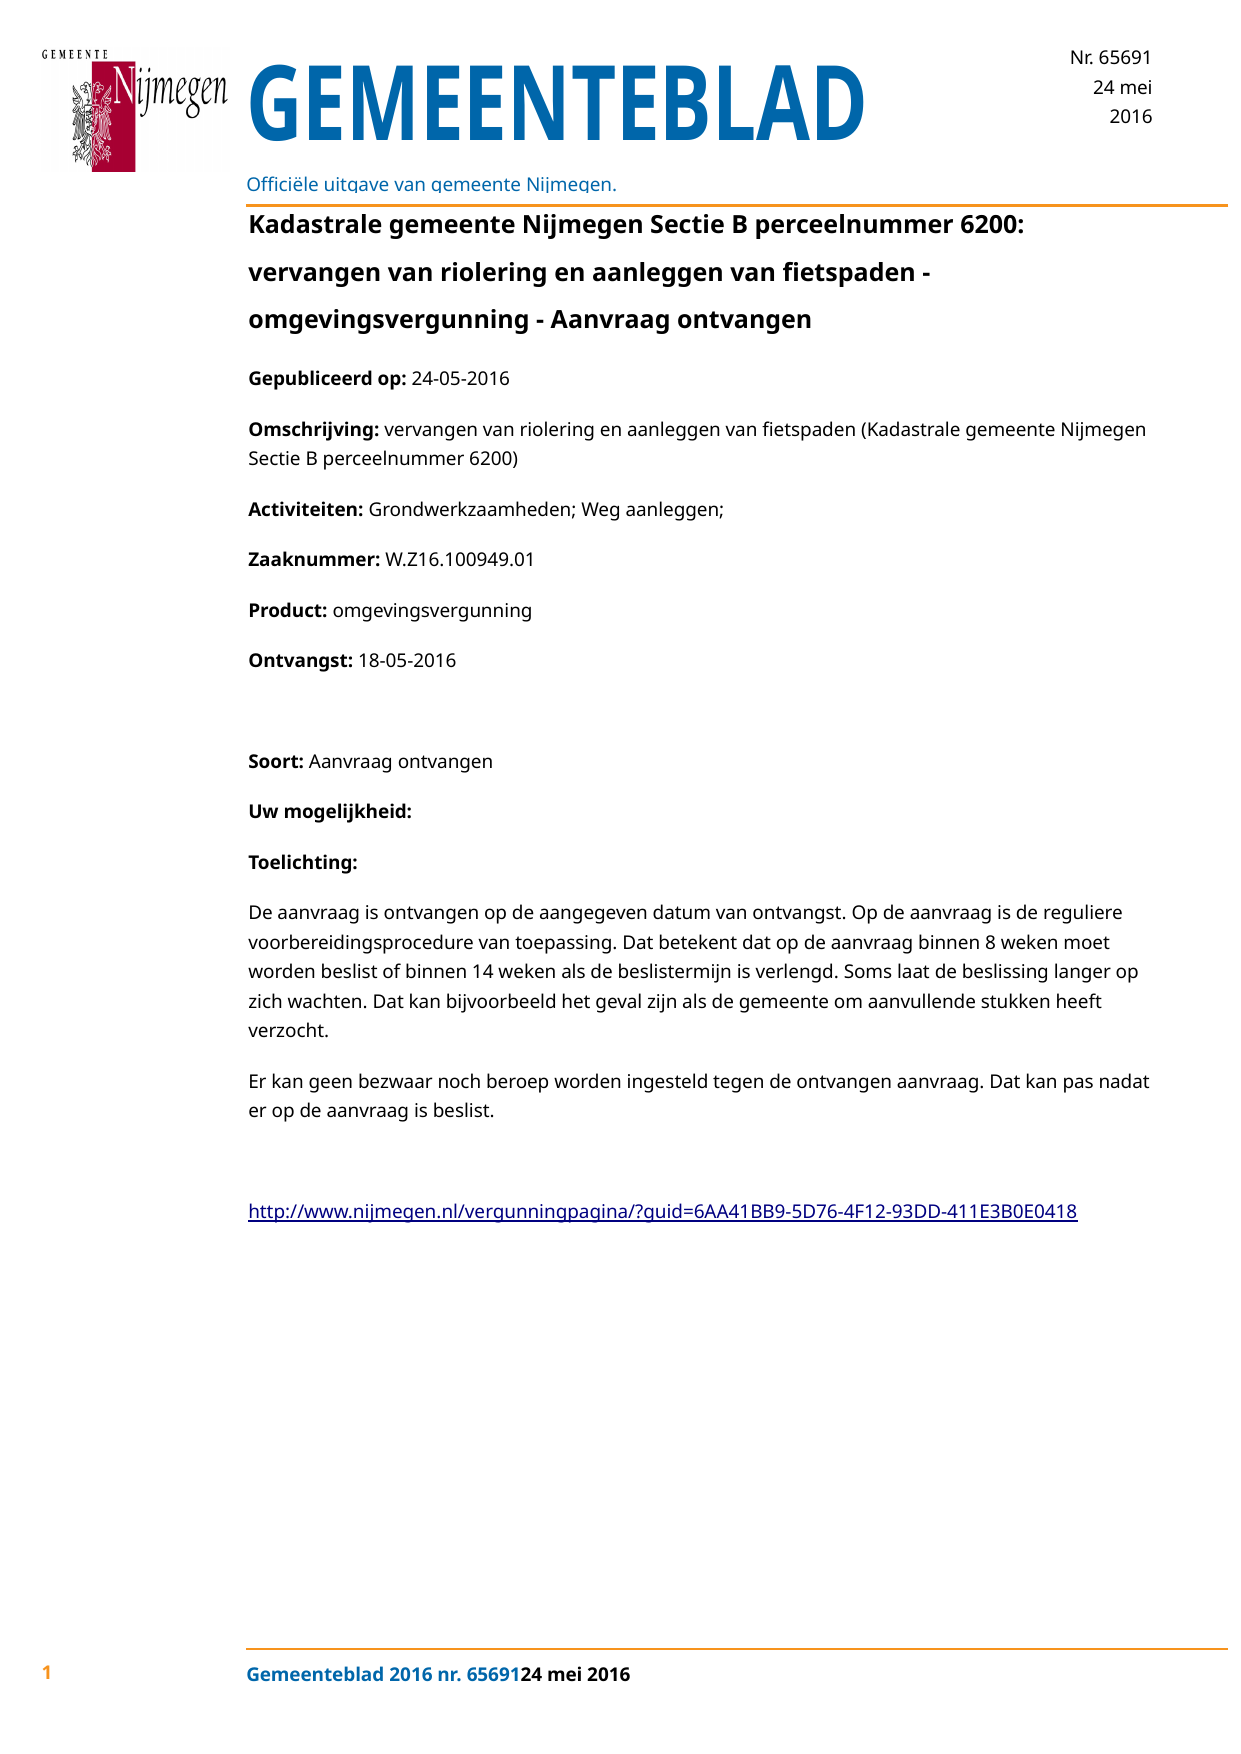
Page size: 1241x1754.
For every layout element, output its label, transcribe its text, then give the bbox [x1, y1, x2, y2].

text Soort: Aanvraag ontvangen [248, 748, 1152, 774]
text Kadastrale gemeente Nijmegen Sectie B perceelnummer 6200: vervangen van riolering en aanleggen van fietspaden - omgevingsvergunning - Aanvraag ontvangen [248, 207, 1152, 336]
text Toelichting: [248, 849, 1152, 874]
text Gepubliceerd op: 24-05-2016 [248, 366, 1152, 391]
text Activiteiten: Grondwerkzaamheden; Weg aanleggen; [248, 496, 1152, 522]
text Er kan geen bezwaar noch beroep worden ingesteld tegen de ontvangen aanvraag. Dat kan pas nadat er op de aanvraag is beslist. [248, 1068, 1152, 1123]
text Omschrijving: vervangen van riolering en aanleggen van fietspaden (Kadastrale gemeente Nijmegen Sectie B perceelnummer 6200) [248, 416, 1152, 471]
text Product: omgevingsvergunning [248, 597, 1152, 622]
text Zaaknummer: W.Z16.100949.01 [248, 546, 1152, 572]
text Ontvangst: 18-05-2016 [248, 647, 1152, 673]
text http://www.nijmegen.nl/vergunningpagina/?guid=6AA41BB9-5D76-4F12-93DD-411E3B0E0418 [248, 1198, 1152, 1224]
picture [41, 47, 231, 172]
text De aanvraag is ontvangen op de aangegeven datum van ontvangst. Op de aanvraag is de reguliere voorbereidingsprocedure van toepassing. Dat betekent dat op de aanvraag binnen 8 weken moet worden beslist of binnen 14 weken als de beslistermijn is verlengd. Soms laat de beslissing langer op zich wachten. Dat kan bijvoorbeeld het geval zijn als de gemeente om aanvullende stukken heeft verzocht. [248, 899, 1152, 1043]
text Uw mogelijkheid: [248, 798, 1152, 824]
